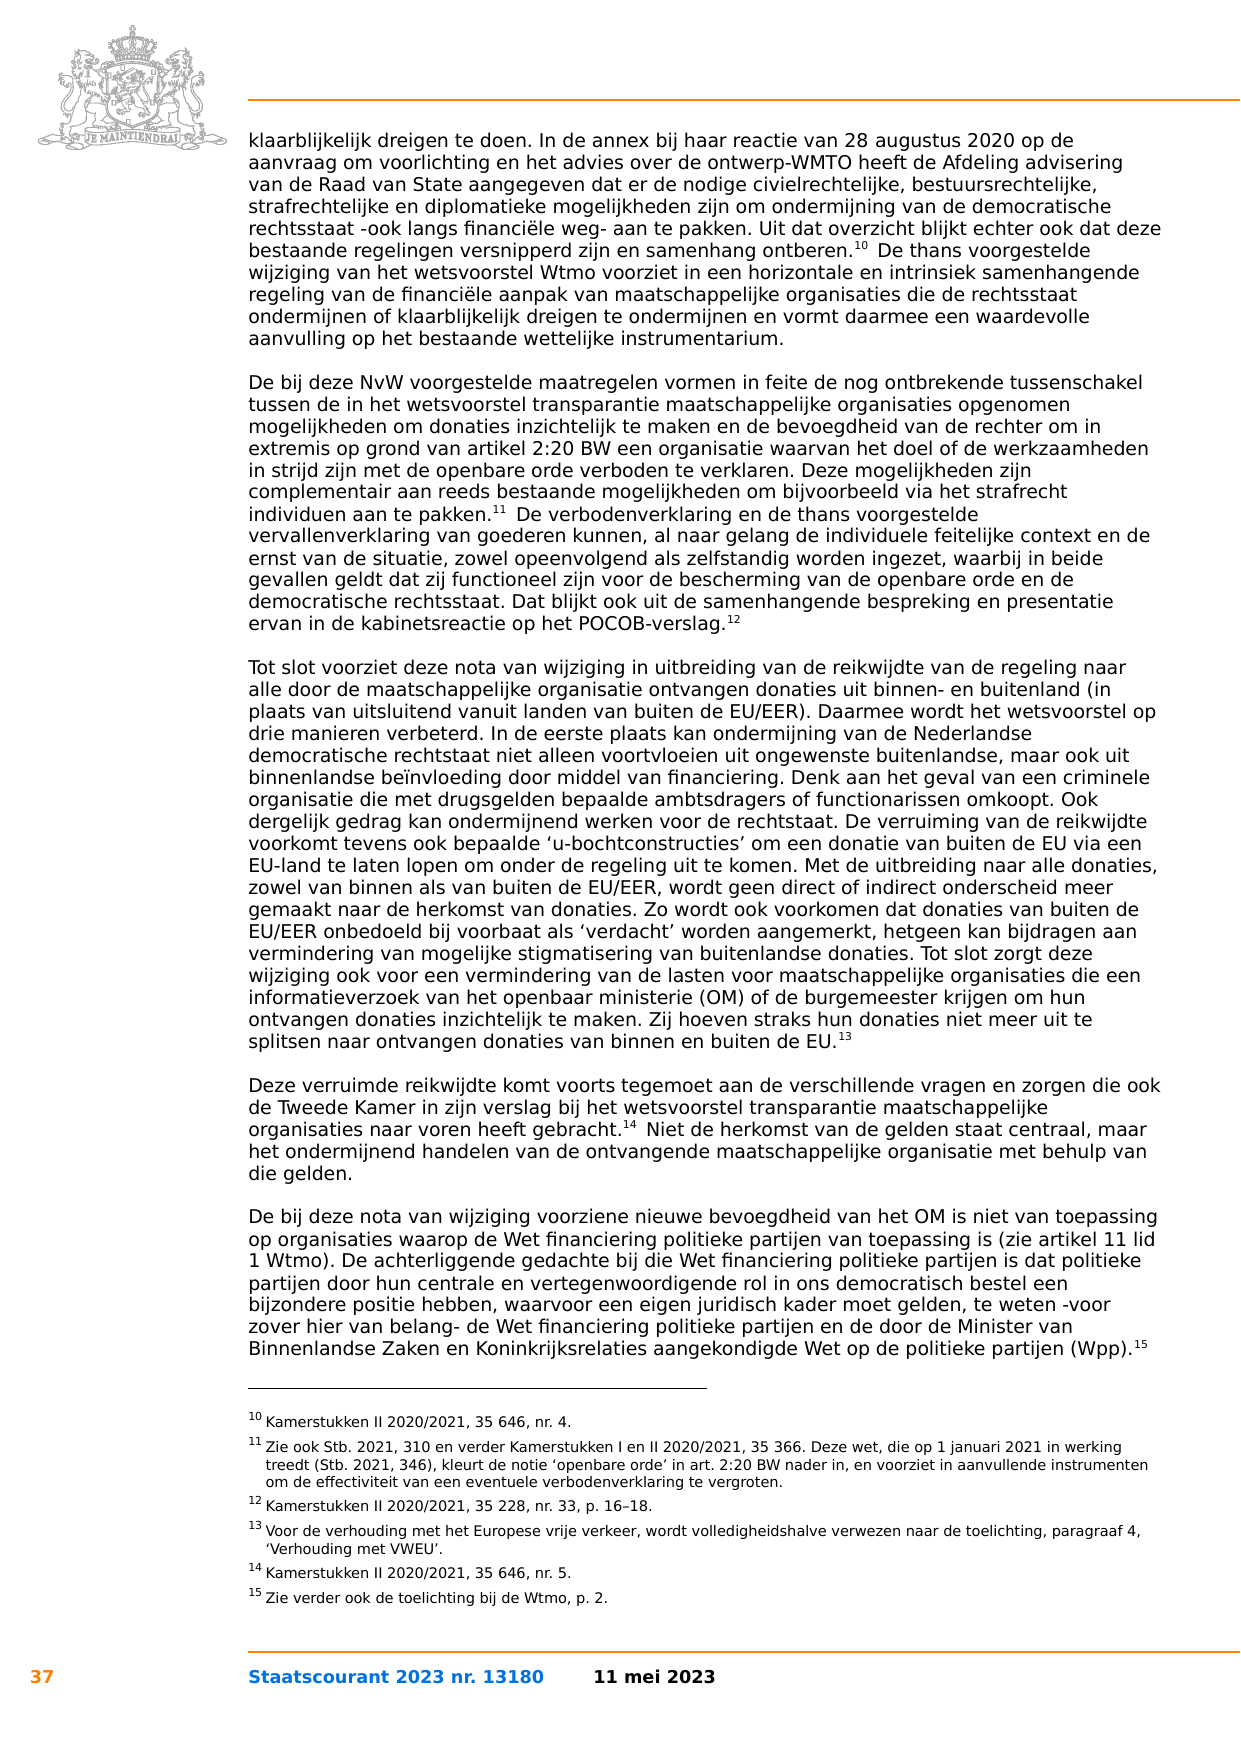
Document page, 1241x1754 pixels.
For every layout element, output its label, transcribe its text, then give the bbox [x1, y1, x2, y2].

text Deze verruimde reikwijdte komt voorts tegemoet aan de verschillende vragen en zorgen die ook de Tweede Kamer in zijn verslag bij het wetsvoorstel transparantie maatschappelijke organisaties naar voren heeft gebracht. Niet de herkomst van de gelden staat centraal, maar het ondermijnend handelen van de ontvangende maatschappelijke organisatie met behulp van die gelden. [248, 1075, 1163, 1184]
text Kamerstukken II 2020/2021, 35 646, nr. 4. [248, 1410, 1163, 1432]
text Tot slot voorziet deze nota van wijziging in uitbreiding van de reikwijdte van de regeling naar alle door de maatschappelijke organisatie ontvangen donaties uit binnen- en buitenland (in plaats van uitsluitend vanuit landen van buiten de EU/EER). Daarmee wordt het wetsvoorstel op drie manieren verbeterd. In de eerste plaats kan ondermijning van de Nederlandse democratische rechtstaat niet alleen voortvloeien uit ongewenste buitenlandse, maar ook uit binnenlandse beïnvloeding door middel van financiering. Denk aan het geval van een criminele organisatie die met drugsgelden bepaalde ambtsdragers of functionarissen omkoopt. Ook dergelijk gedrag kan ondermijnend werken voor de rechtstaat. De verruiming van de reikwijdte voorkomt tevens ook bepaalde ‘u-bochtconstructies’ om een donatie van buiten de EU via een EU-land te laten lopen om onder de regeling uit te komen. Met de uitbreiding naar alle donaties, zowel van binnen als van buiten de EU/EER, wordt geen direct of indirect onderscheid meer gemaakt naar de herkomst van donaties. Zo wordt ook voorkomen dat donaties van buiten de EU/EER onbedoeld bij voorbaat als ‘verdacht’ worden aangemerkt, hetgeen kan bijdragen aan vermindering van mogelijke stigmatisering van buitenlandse donaties. Tot slot zorgt deze wijziging ook voor een vermindering van de lasten voor maatschappelijke organisaties die een informatieverzoek van het openbaar ministerie (OM) of de burgemeester krijgen om hun ontvangen donaties inzichtelijk te maken. Zij hoeven straks hun donaties niet meer uit te splitsen naar ontvangen donaties van binnen en buiten de EU. [248, 657, 1163, 1053]
picture [38, 25, 227, 150]
text Zie ook Stb. 2021, 310 en verder Kamerstukken I en II 2020/2021, 35 366. Deze wet, die op 1 januari 2021 in werking treedt (Stb. 2021, 346), kleurt de notie ‘openbare orde’ in art. 2:20 BW nader in, en voorziet in aanvullende instrumenten om de effectiviteit van een eventuele verbodenverklaring te vergroten. [248, 1435, 1163, 1491]
text Kamerstukken II 2020/2021, 35 228, nr. 33, p. 16–18. [248, 1494, 1163, 1516]
text De bij deze nota van wijziging voorziene nieuwe bevoegdheid van het OM is niet van toepassing op organisaties waarop de Wet financiering politieke partijen van toepassing is (zie artikel 11 lid 1 Wtmo). De achterliggende gedachte bij die Wet financiering politieke partijen is dat politieke partijen door hun centrale en vertegenwoordigende rol in ons democratisch bestel een bijzondere positie hebben, waarvoor een eigen juridisch kader moet gelden, te weten -voor zover hier van belang- de Wet financiering politieke partijen en de door de Minister van Binnenlandse Zaken en Koninkrijksrelaties aangekondigde Wet op de politieke partijen (Wpp). [248, 1206, 1163, 1360]
text De bij deze NvW voorgestelde maatregelen vormen in feite de nog ontbrekende tussenschakel tussen de in het wetsvoorstel transparantie maatschappelijke organisaties opgenomen mogelijkheden om donaties inzichtelijk te maken en de bevoegdheid van de rechter om in extremis op grond van artikel 2:20 BW een organisatie waarvan het doel of de werkzaamheden in strijd zijn met de openbare orde verboden te verklaren. Deze mogelijkheden zijn complementair aan reeds bestaande mogelijkheden om bijvoorbeeld via het strafrecht individuen aan te pakken. De verbodenverklaring en de thans voorgestelde vervallenverklaring van goederen kunnen, al naar gelang de individuele feitelijke context en de ernst van de situatie, zowel opeenvolgend als zelfstandig worden ingezet, waarbij in beide gevallen geldt dat zij functioneel zijn voor de bescherming van de openbare orde en de democratische rechtsstaat. Dat blijkt ook uit de samenhangende bespreking en presentatie ervan in de kabinetsreactie op het POCOB-verslag. [248, 372, 1163, 635]
text klaarblijkelijk dreigen te doen. In de annex bij haar reactie van 28 augustus 2020 op de aanvraag om voorlichting en het advies over de ontwerp-WMTO heeft de Afdeling advisering van de Raad van State aangegeven dat er de nodige civielrechtelijke, bestuursrechtelijke, strafrechtelijke en diplomatieke mogelijkheden zijn om ondermijning van de democratische rechtsstaat -ook langs financiële weg- aan te pakken. Uit dat overzicht blijkt echter ook dat deze bestaande regelingen versnipperd zijn en samenhang ontberen. De thans voorgestelde wijziging van het wetsvoorstel Wtmo voorziet in een horizontale en intrinsiek samenhangende regeling van de financiële aanpak van maatschappelijke organisaties die de rechtsstaat ondermijnen of klaarblijkelijk dreigen te ondermijnen en vormt daarmee een waardevolle aanvulling op het bestaande wettelijke instrumentarium. [248, 130, 1163, 350]
text Kamerstukken II 2020/2021, 35 646, nr. 5. [248, 1561, 1163, 1583]
text Voor de verhouding met het Europese vrije verkeer, wordt volledigheidshalve verwezen naar de toelichting, paragraaf 4, ‘Verhouding met VWEU’. [248, 1519, 1163, 1558]
text Zie verder ook de toelichting bij de Wtmo, p. 2. [248, 1586, 1163, 1608]
